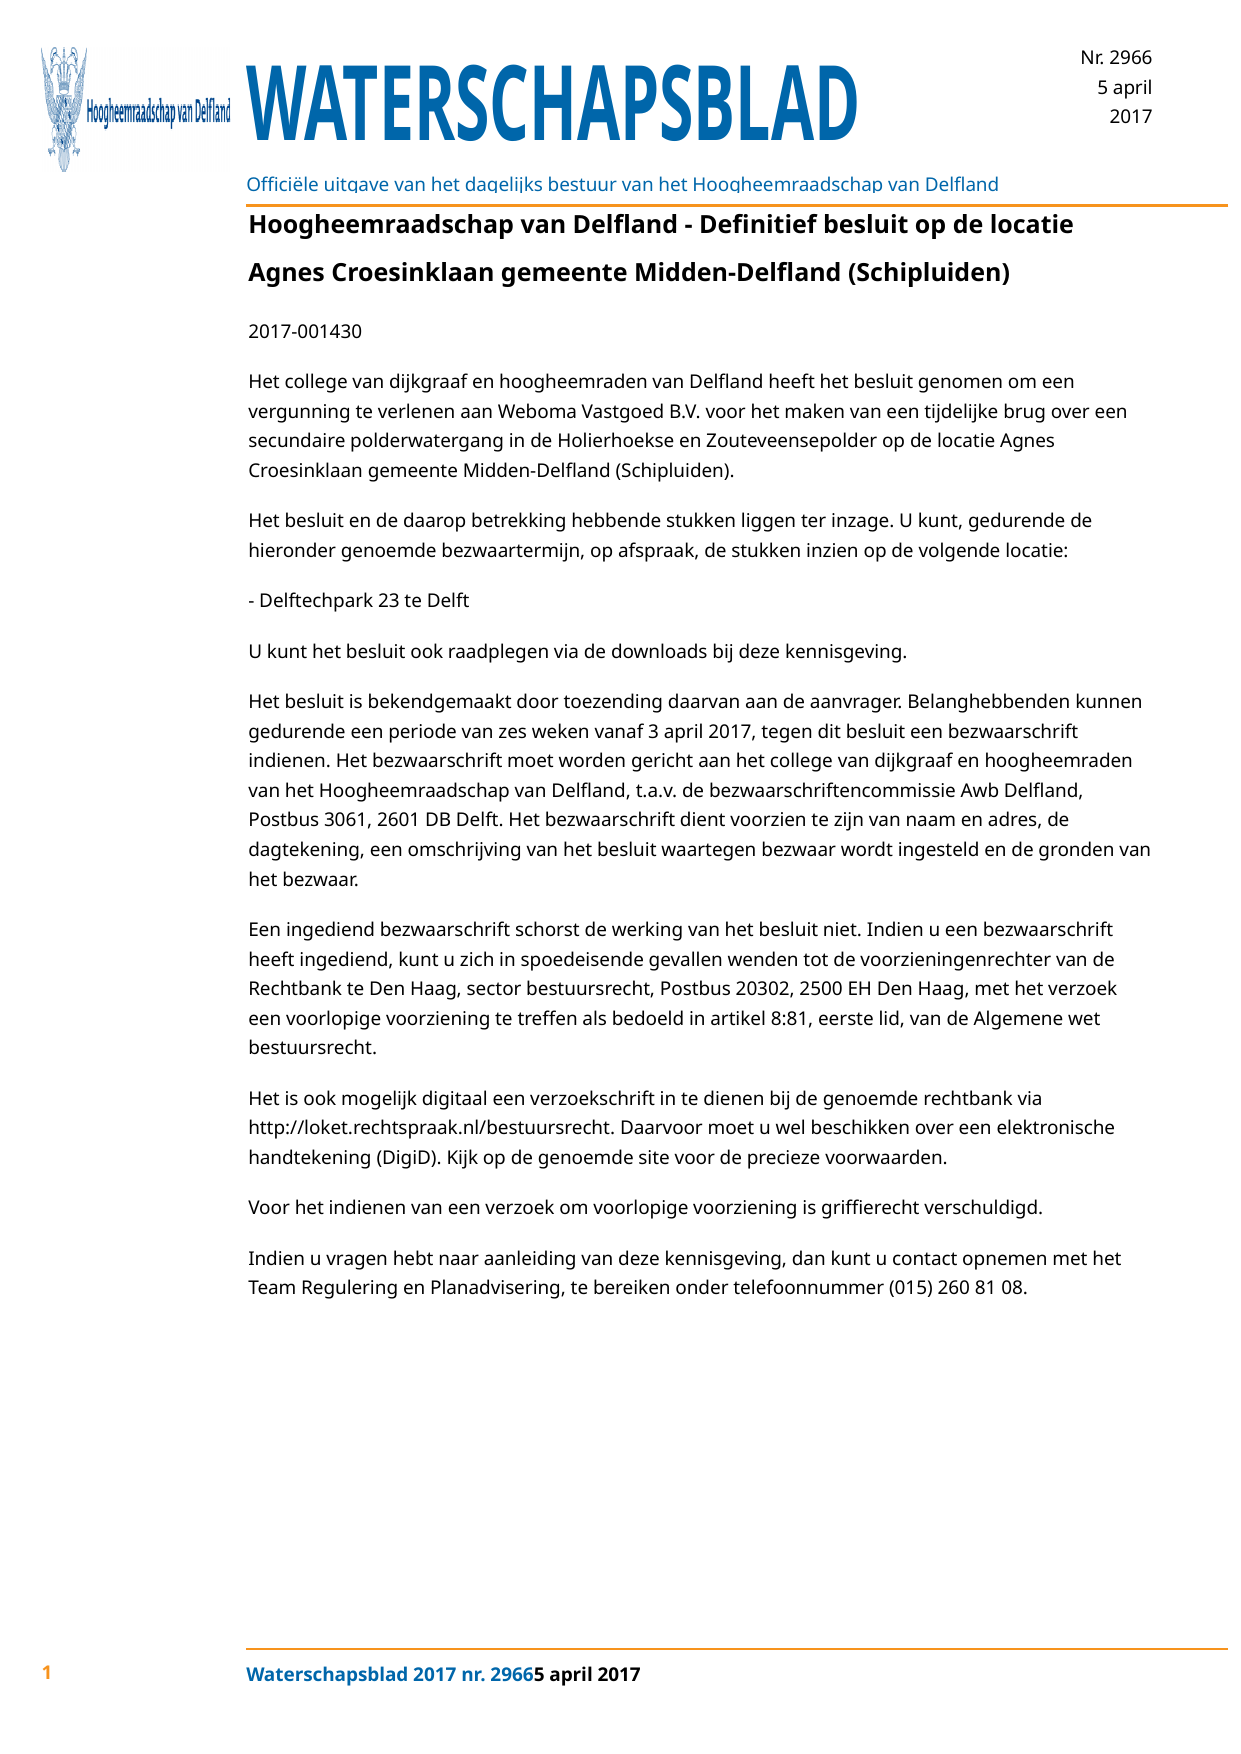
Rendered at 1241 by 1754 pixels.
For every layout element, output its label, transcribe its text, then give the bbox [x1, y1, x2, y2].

picture [41, 47, 231, 172]
text Het is ook mogelijk digitaal een verzoekschrift in te dienen bij de genoemde rechtbank via http://loket.rechtspraak.nl/bestuursrecht. Daarvoor moet u wel beschikken over een elektronische handtekening (DigiD). Kijk op de genoemde site voor de precieze voorwaarden. [248, 1085, 1152, 1170]
text Een ingediend bezwaarschrift schorst de werking van het besluit niet. Indien u een bezwaarschrift heeft ingediend, kunt u zich in spoedeisende gevallen wenden tot de voorzieningenrechter van de Rechtbank te Den Haag, sector bestuursrecht, Postbus 20302, 2500 EH Den Haag, met het verzoek een voorlopige voorziening te treffen als bedoeld in artikel 8:81, eerste lid, van de Algemene wet bestuursrecht. [248, 916, 1152, 1060]
text Het besluit en de daarop betrekking hebbende stukken liggen ter inzage. U kunt, gedurende de hieronder genoemde bezwaartermijn, op afspraak, de stukken inzien op de volgende locatie: [248, 507, 1152, 563]
text Voor het indienen van een verzoek om voorlopige voorziening is griffierecht verschuldigd. [248, 1194, 1152, 1220]
text U kunt het besluit ook raadplegen via de downloads bij deze kennisgeving. [248, 638, 1152, 664]
text - Delftechpark 23 te Delft [248, 587, 1152, 613]
text Het besluit is bekendgemaakt door toezending daarvan aan de aanvrager. Belanghebbenden kunnen gedurende een periode van zes weken vanaf 3 april 2017, tegen dit besluit een bezwaarschrift indienen. Het bezwaarschrift moet worden gericht aan het college van dijkgraaf en hoogheemraden van het Hoogheemraadschap van Delfland, t.a.v. de bezwaarschriftencommissie Awb Delfland, Postbus 3061, 2601 DB Delft. Het bezwaarschrift dient voorzien te zijn van naam en adres, de dagtekening, een omschrijving van het besluit waartegen bezwaar wordt ingesteld en de gronden van het bezwaar. [248, 688, 1152, 892]
text Indien u vragen hebt naar aanleiding van deze kennisgeving, dan kunt u contact opnemen met het Team Regulering en Planadvisering, te bereiken onder telefoonnummer (015) 260 81 08. [248, 1245, 1152, 1300]
text Hoogheemraadschap van Delfland - Definitief besluit op de locatie Agnes Croesinklaan gemeente Midden-Delfland (Schipluiden) [248, 207, 1152, 288]
text 2017-001430 [248, 318, 1152, 344]
text Het college van dijkgraaf en hoogheemraden van Delfland heeft het besluit genomen om een vergunning te verlenen aan Weboma Vastgoed B.V. voor het maken van een tijdelijke brug over een secundaire polderwatergang in de Holierhoekse en Zouteveensepolder op de locatie Agnes Croesinklaan gemeente Midden-Delfland (Schipluiden). [248, 368, 1152, 483]
